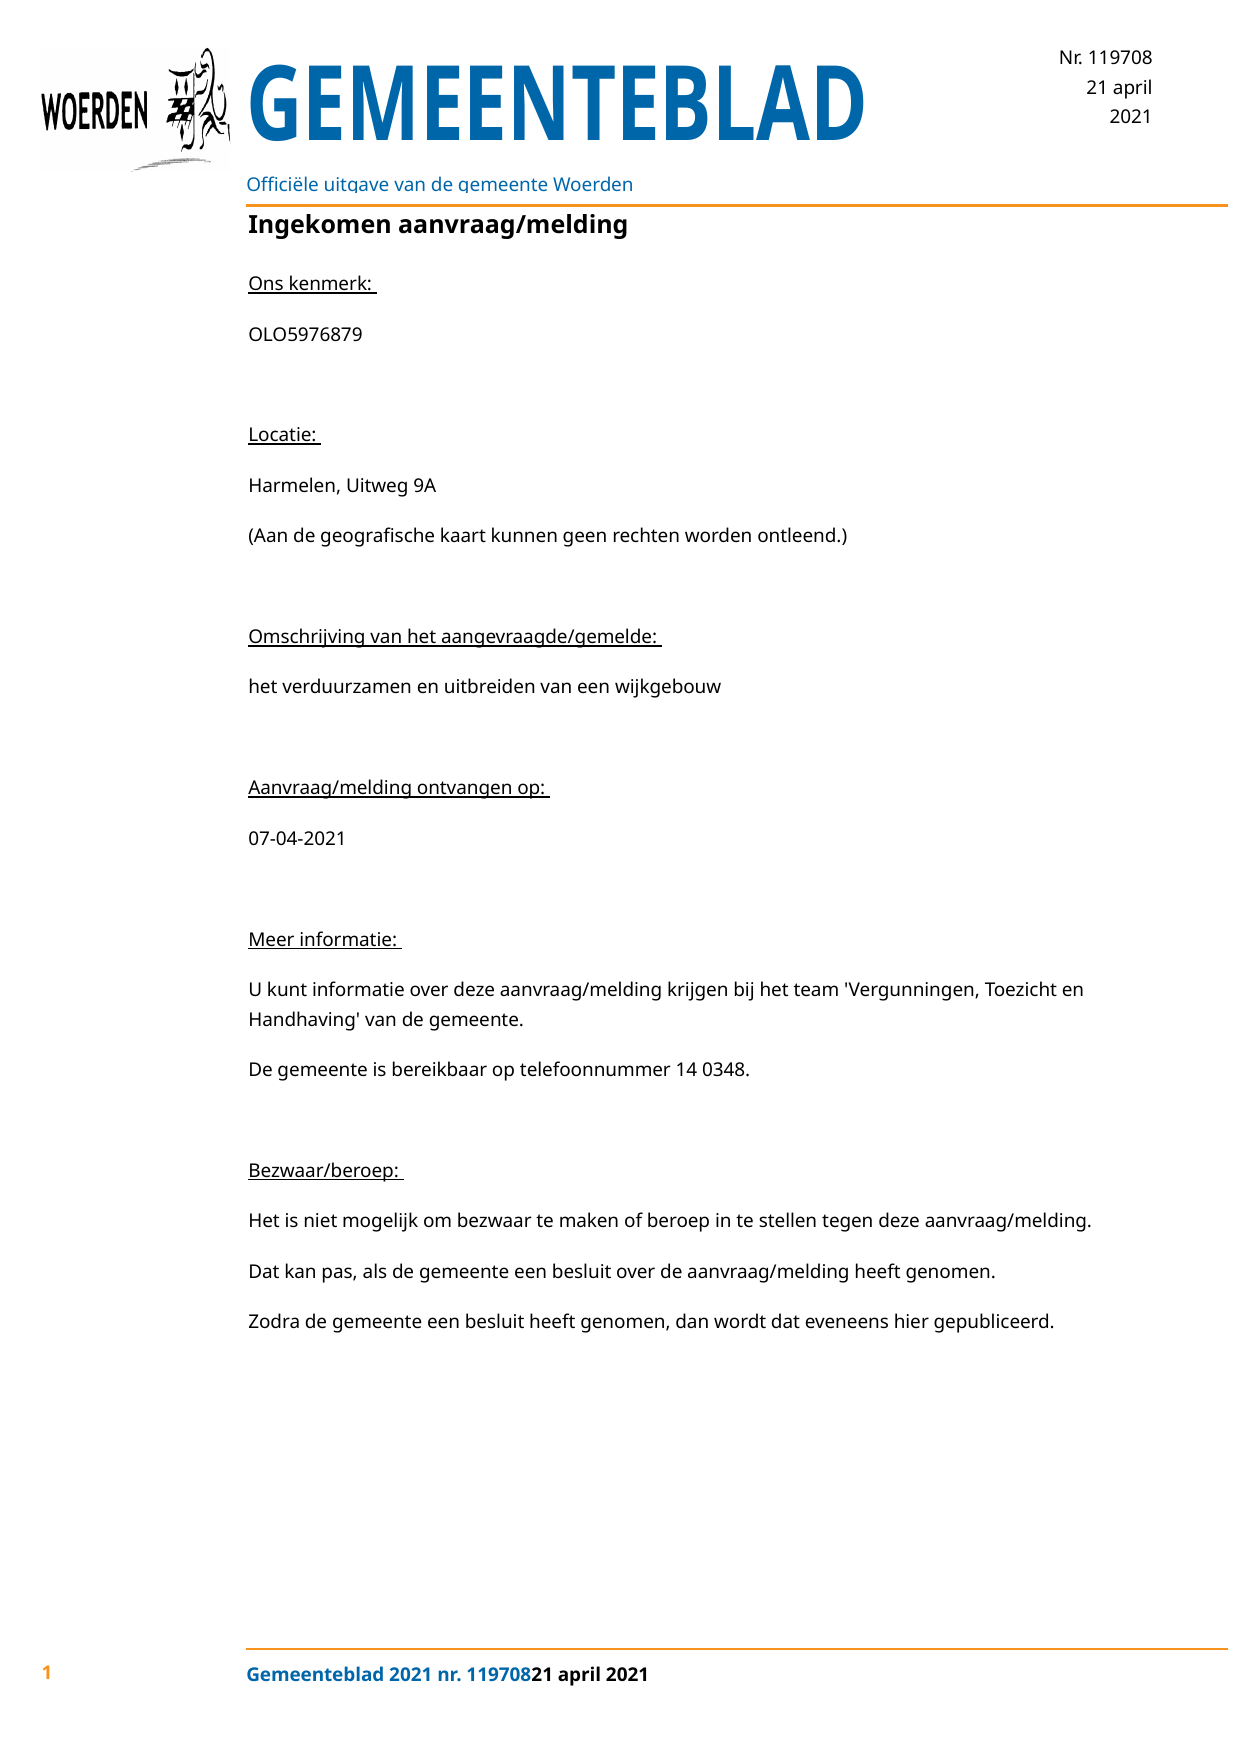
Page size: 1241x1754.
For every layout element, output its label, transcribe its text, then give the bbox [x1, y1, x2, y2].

text OLO5976879 [248, 321, 1152, 346]
text (Aan de geografische kaart kunnen geen rechten worden ontleend.) [248, 522, 1152, 548]
text Ons kenmerk: [248, 270, 1152, 296]
text Omschrijving van het aangevraagde/gemelde: [248, 623, 1152, 649]
text Het is niet mogelijk om bezwaar te maken of beroep in te stellen tegen deze aanvraag/melding. [248, 1207, 1152, 1233]
text Meer informatie: [248, 926, 1152, 951]
text De gemeente is bereikbaar op telefoonnummer 14 0348. [248, 1056, 1152, 1082]
text het verduurzamen en uitbreiden van een wijkgebouw [248, 674, 1152, 699]
text Locatie: [248, 422, 1152, 447]
picture [41, 47, 231, 172]
text Dat kan pas, als de gemeente een besluit over de aanvraag/melding heeft genomen. [248, 1258, 1152, 1283]
text Harmelen, Uitweg 9A [248, 472, 1152, 498]
text Ingekomen aanvraag/melding [248, 207, 1152, 241]
text Bezwaar/beroep: [248, 1157, 1152, 1183]
text Zodra de gemeente een besluit heeft genomen, dan wordt dat eveneens hier gepubliceerd. [248, 1308, 1152, 1334]
text 07-04-2021 [248, 825, 1152, 851]
text Aanvraag/melding ontvangen op: [248, 774, 1152, 800]
text U kunt informatie over deze aanvraag/melding krijgen bij het team 'Vergunningen, Toezicht en Handhaving' van de gemeente. [248, 976, 1152, 1031]
